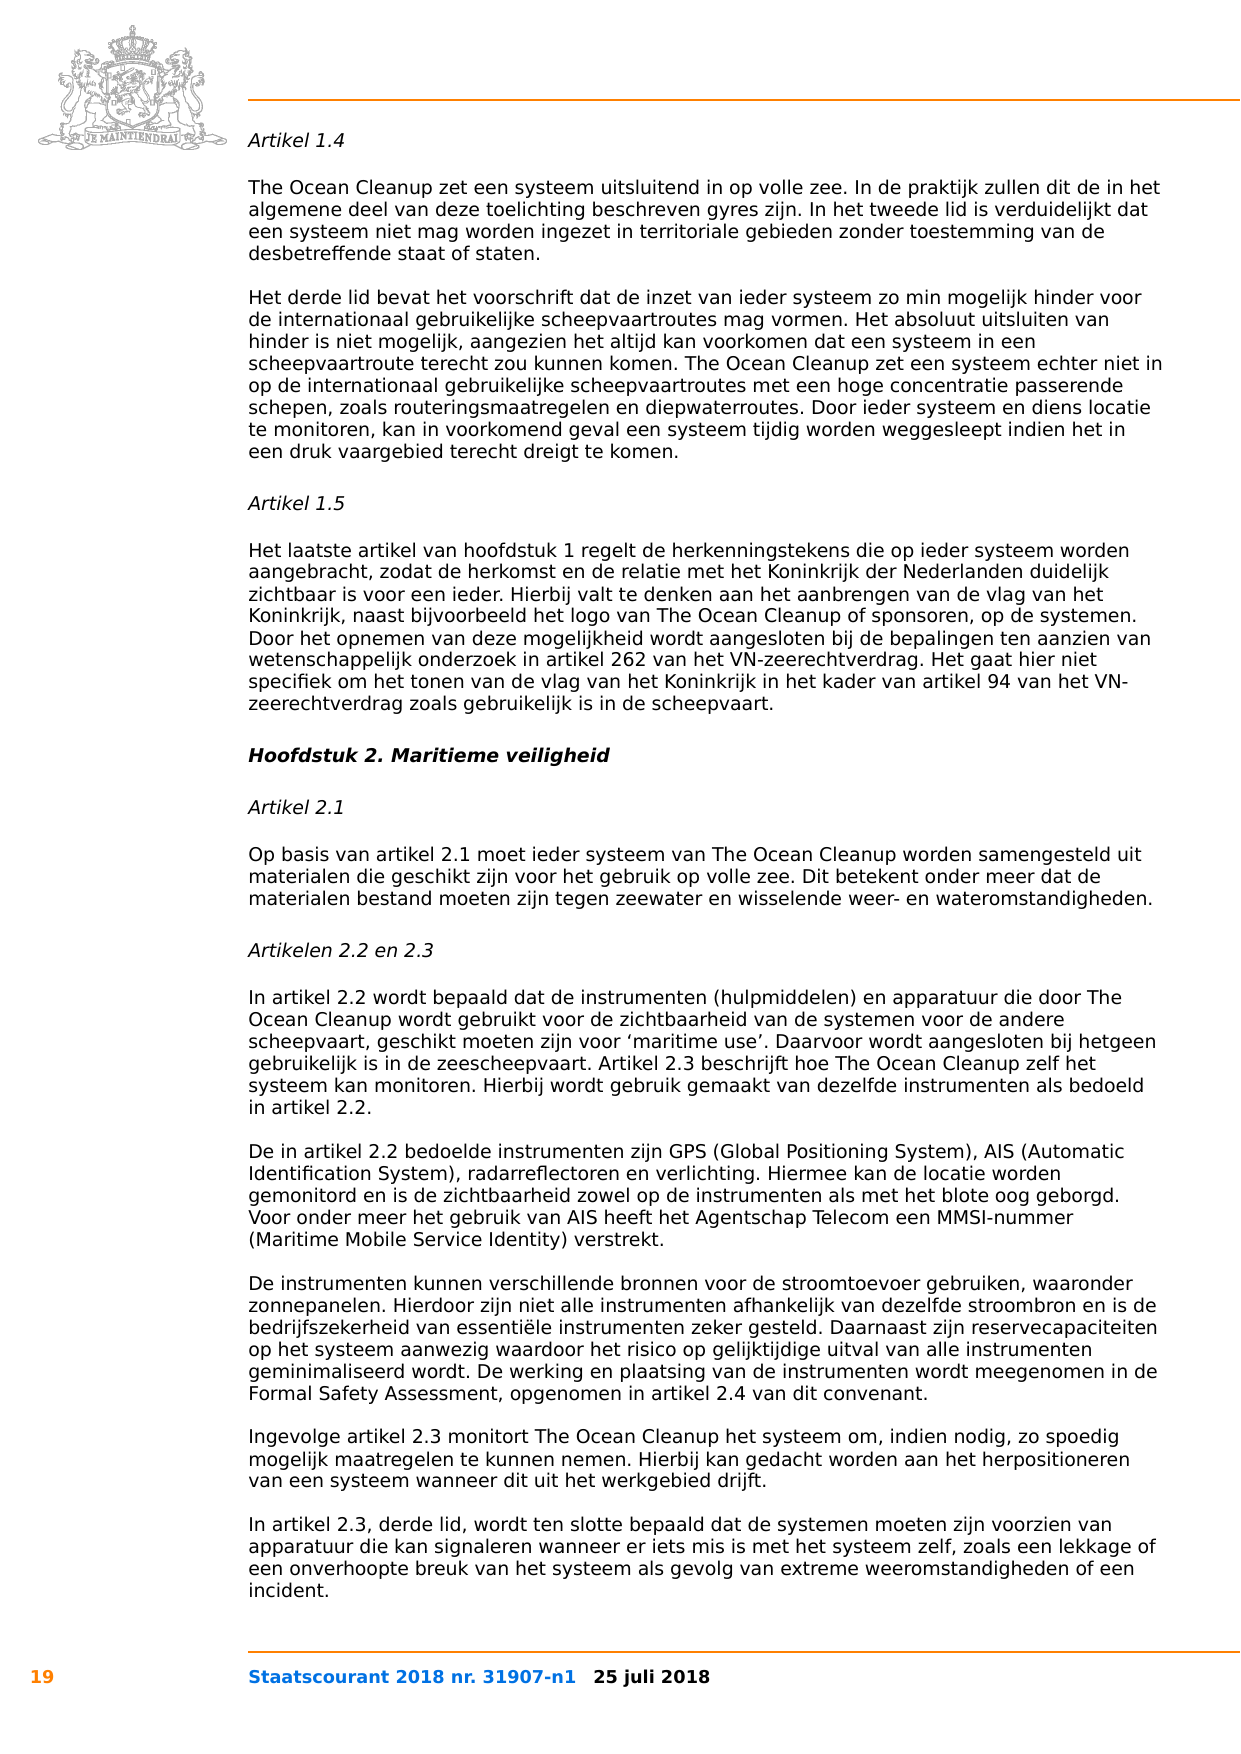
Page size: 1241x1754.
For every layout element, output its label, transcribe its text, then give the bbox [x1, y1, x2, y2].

text Het derde lid bevat het voorschrift dat de inzet van ieder systeem zo min mogelijk hinder voor de internationaal gebruikelijke scheepvaartroutes mag vormen. Het absoluut uitsluiten van hinder is niet mogelijk, aangezien het altijd kan voorkomen dat een systeem in een scheepvaartroute terecht zou kunnen komen. The Ocean Cleanup zet een systeem echter niet in op de internationaal gebruikelijke scheepvaartroutes met een hoge concentratie passerende schepen, zoals routeringsmaatregelen en diepwaterroutes. Door ieder systeem en diens locatie te monitoren, kan in voorkomend geval een systeem tijdig worden weggesleept indien het in een druk vaargebied terecht dreigt te komen. [248, 287, 1163, 462]
text Het laatste artikel van hoofdstuk 1 regelt de herkenningstekens die op ieder systeem worden aangebracht, zodat de herkomst en de relatie met het Koninkrijk der Nederlanden duidelijk zichtbaar is voor een ieder. Hierbij valt te denken aan het aanbrengen van de vlag van het Koninkrijk, naast bijvoorbeeld het logo van The Ocean Cleanup of sponsoren, op de systemen. Door het opnemen van deze mogelijkheid wordt aangesloten bij de bepalingen ten aanzien van wetenschappelijk onderzoek in artikel 262 van het VN-zeerechtverdrag. Het gaat hier niet specifiek om het tonen van de vlag van het Koninkrijk in het kader van artikel 94 van het VN-zeerechtverdrag zoals gebruikelijk is in de scheepvaart. [248, 539, 1163, 715]
subtitle Artikel 2.1 [248, 797, 1163, 819]
text In artikel 2.3, derde lid, wordt ten slotte bepaald dat de systemen moeten zijn voorzien van apparatuur die kan signaleren wanneer er iets mis is met het systeem zelf, zoals een lekkage of een onverhoopte breuk van het systeem als gevolg van extreme weeromstandigheden of een incident. [248, 1514, 1163, 1602]
subtitle Artikel 1.5 [248, 492, 1163, 514]
subtitle Hoofdstuk 2. Maritieme veiligheid [248, 745, 1163, 767]
text De in artikel 2.2 bedoelde instrumenten zijn GPS (Global Positioning System), AIS (Automatic Identification System), radarreflectoren en verlichting. Hiermee kan de locatie worden gemonitord en is de zichtbaarheid zowel op de instrumenten als met het blote oog geborgd. Voor onder meer het gebruik van AIS heeft het Agentschap Telecom een MMSI-nummer (Maritime Mobile Service Identity) verstrekt. [248, 1141, 1163, 1251]
text In artikel 2.2 wordt bepaald dat de instrumenten (hulpmiddelen) en apparatuur die door The Ocean Cleanup wordt gebruikt voor de zichtbaarheid van de systemen voor de andere scheepvaart, geschikt moeten zijn voor ‘maritime use’. Daarvoor wordt aangesloten bij hetgeen gebruikelijk is in de zeescheepvaart. Artikel 2.3 beschrijft hoe The Ocean Cleanup zelf het systeem kan monitoren. Hierbij wordt gebruik gemaakt van dezelfde instrumenten als bedoeld in artikel 2.2. [248, 987, 1163, 1119]
subtitle Artikel 1.4 [248, 130, 1163, 152]
text The Ocean Cleanup zet een systeem uitsluitend in op volle zee. In de praktijk zullen dit de in het algemene deel van deze toelichting beschreven gyres zijn. In het tweede lid is verduidelijkt dat een systeem niet mag worden ingezet in territoriale gebieden zonder toestemming van de desbetreffende staat of staten. [248, 177, 1163, 265]
subtitle Artikelen 2.2 en 2.3 [248, 940, 1163, 962]
text Op basis van artikel 2.1 moet ieder systeem van The Ocean Cleanup worden samengesteld uit materialen die geschikt zijn voor het gebruik op volle zee. Dit betekent onder meer dat de materialen bestand moeten zijn tegen zeewater en wisselende weer- en wateromstandigheden. [248, 844, 1163, 910]
text Ingevolge artikel 2.3 monitort The Ocean Cleanup het systeem om, indien nodig, zo spoedig mogelijk maatregelen te kunnen nemen. Hierbij kan gedacht worden aan het herpositioneren van een systeem wanneer dit uit het werkgebied drijft. [248, 1426, 1163, 1492]
text De instrumenten kunnen verschillende bronnen voor de stroomtoevoer gebruiken, waaronder zonnepanelen. Hierdoor zijn niet alle instrumenten afhankelijk van dezelfde stroombron en is de bedrijfszekerheid van essentiële instrumenten zeker gesteld. Daarnaast zijn reservecapaciteiten op het systeem aanwezig waardoor het risico op gelijktijdige uitval van alle instrumenten geminimaliseerd wordt. De werking en plaatsing van de instrumenten wordt meegenomen in de Formal Safety Assessment, opgenomen in artikel 2.4 van dit convenant. [248, 1273, 1163, 1404]
picture [38, 25, 227, 150]
